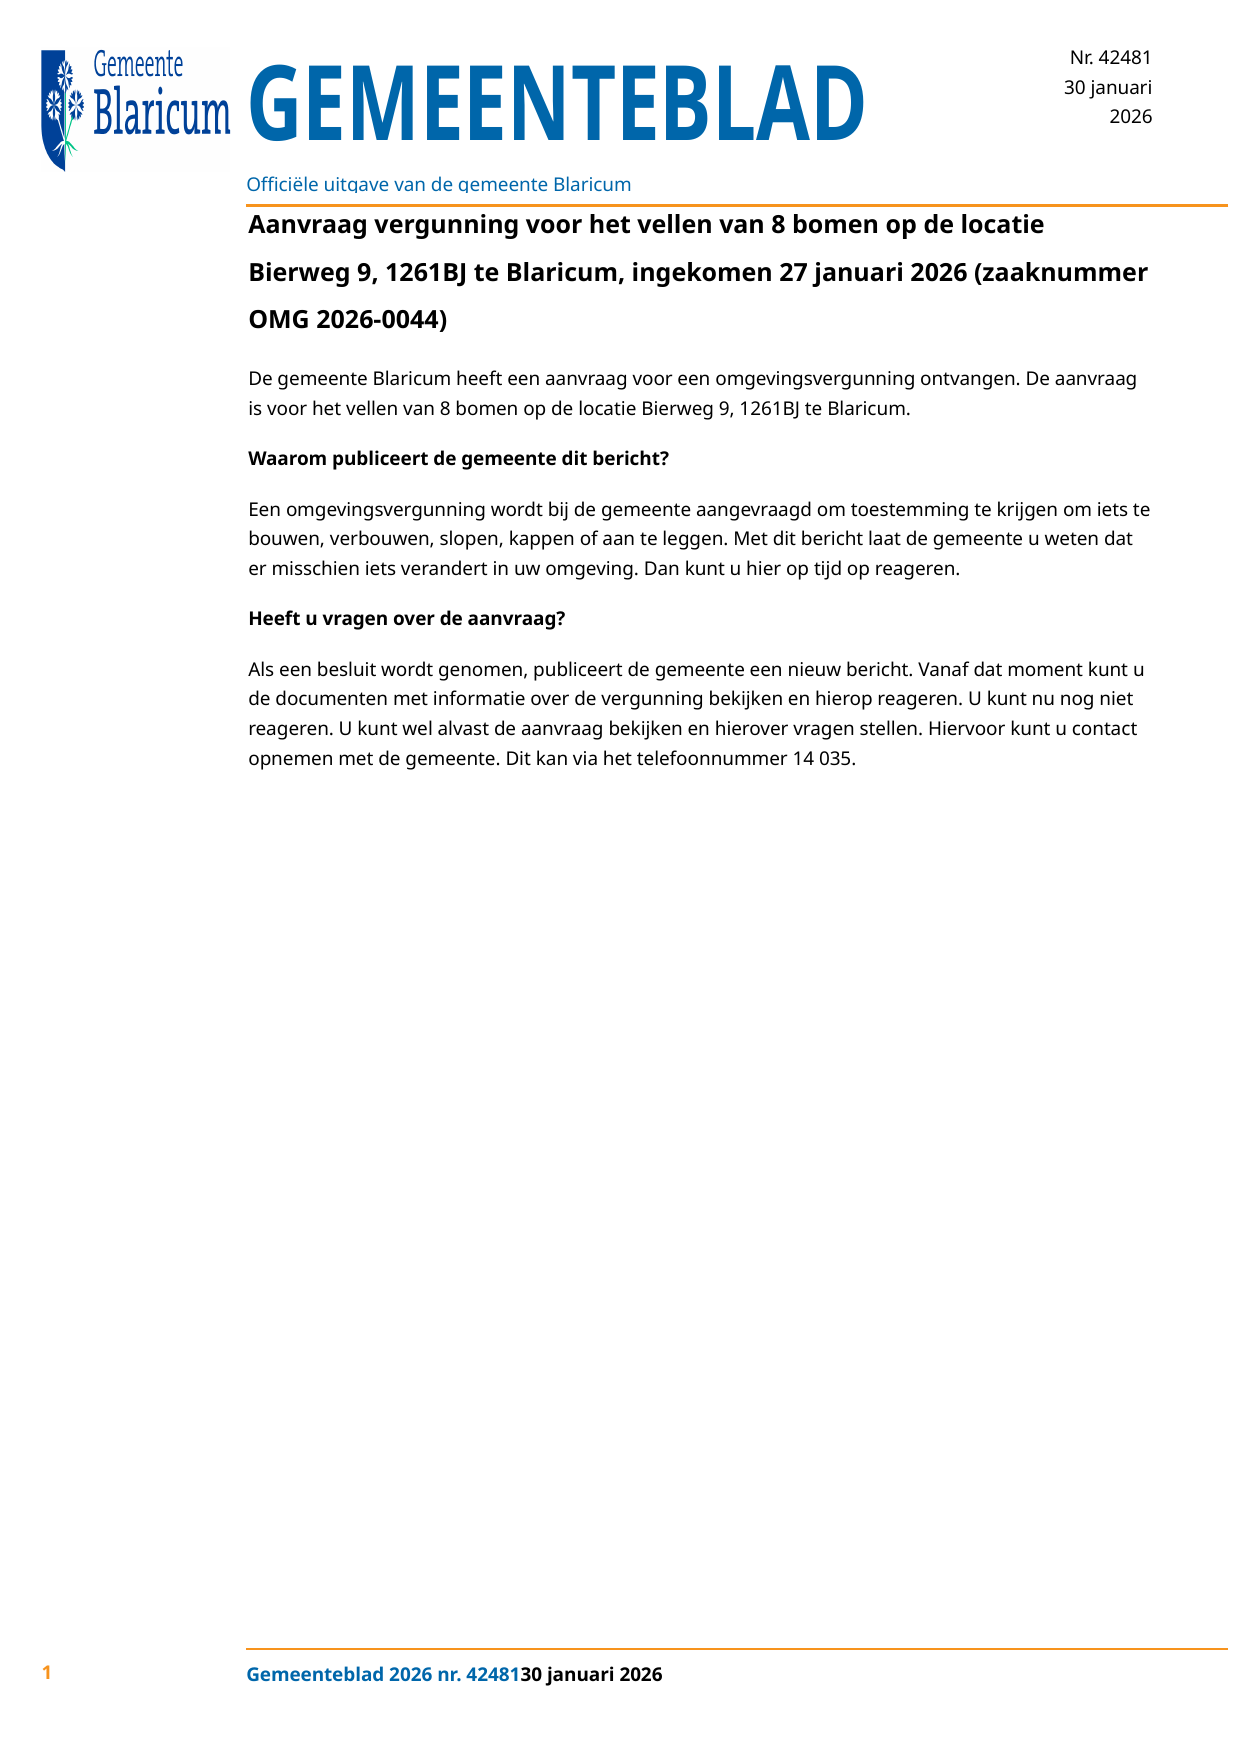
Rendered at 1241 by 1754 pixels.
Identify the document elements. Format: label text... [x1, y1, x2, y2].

text De gemeente Blaricum heeft een aanvraag voor een omgevingsvergunning ontvangen. De aanvraag is voor het vellen van 8 bomen op de locatie Bierweg 9, 1261BJ te Blaricum. [248, 366, 1152, 421]
text Aanvraag vergunning voor het vellen van 8 bomen op de locatie Bierweg 9, 1261BJ te Blaricum, ingekomen 27 januari 2026 (zaaknummer OMG 2026-0044) [248, 207, 1152, 336]
text Waarom publiceert de gemeente dit bericht? [248, 446, 1152, 471]
text Heeft u vragen over de aanvraag? [248, 606, 1152, 631]
picture [41, 47, 231, 172]
text Een omgevingsvergunning wordt bij de gemeente aangevraagd om toestemming te krijgen om iets te bouwen, verbouwen, slopen, kappen of aan te leggen. Met dit bericht laat de gemeente u weten dat er misschien iets verandert in uw omgeving. Dan kunt u hier op tijd op reageren. [248, 496, 1152, 581]
text Als een besluit wordt genomen, publiceert de gemeente een nieuw bericht. Vanaf dat moment kunt u de documenten met informatie over de vergunning bekijken en hierop reageren. U kunt nu nog niet reageren. U kunt wel alvast de aanvraag bekijken en hierover vragen stellen. Hiervoor kunt u contact opnemen met de gemeente. Dit kan via het telefoonnummer 14 035. [248, 656, 1152, 770]
